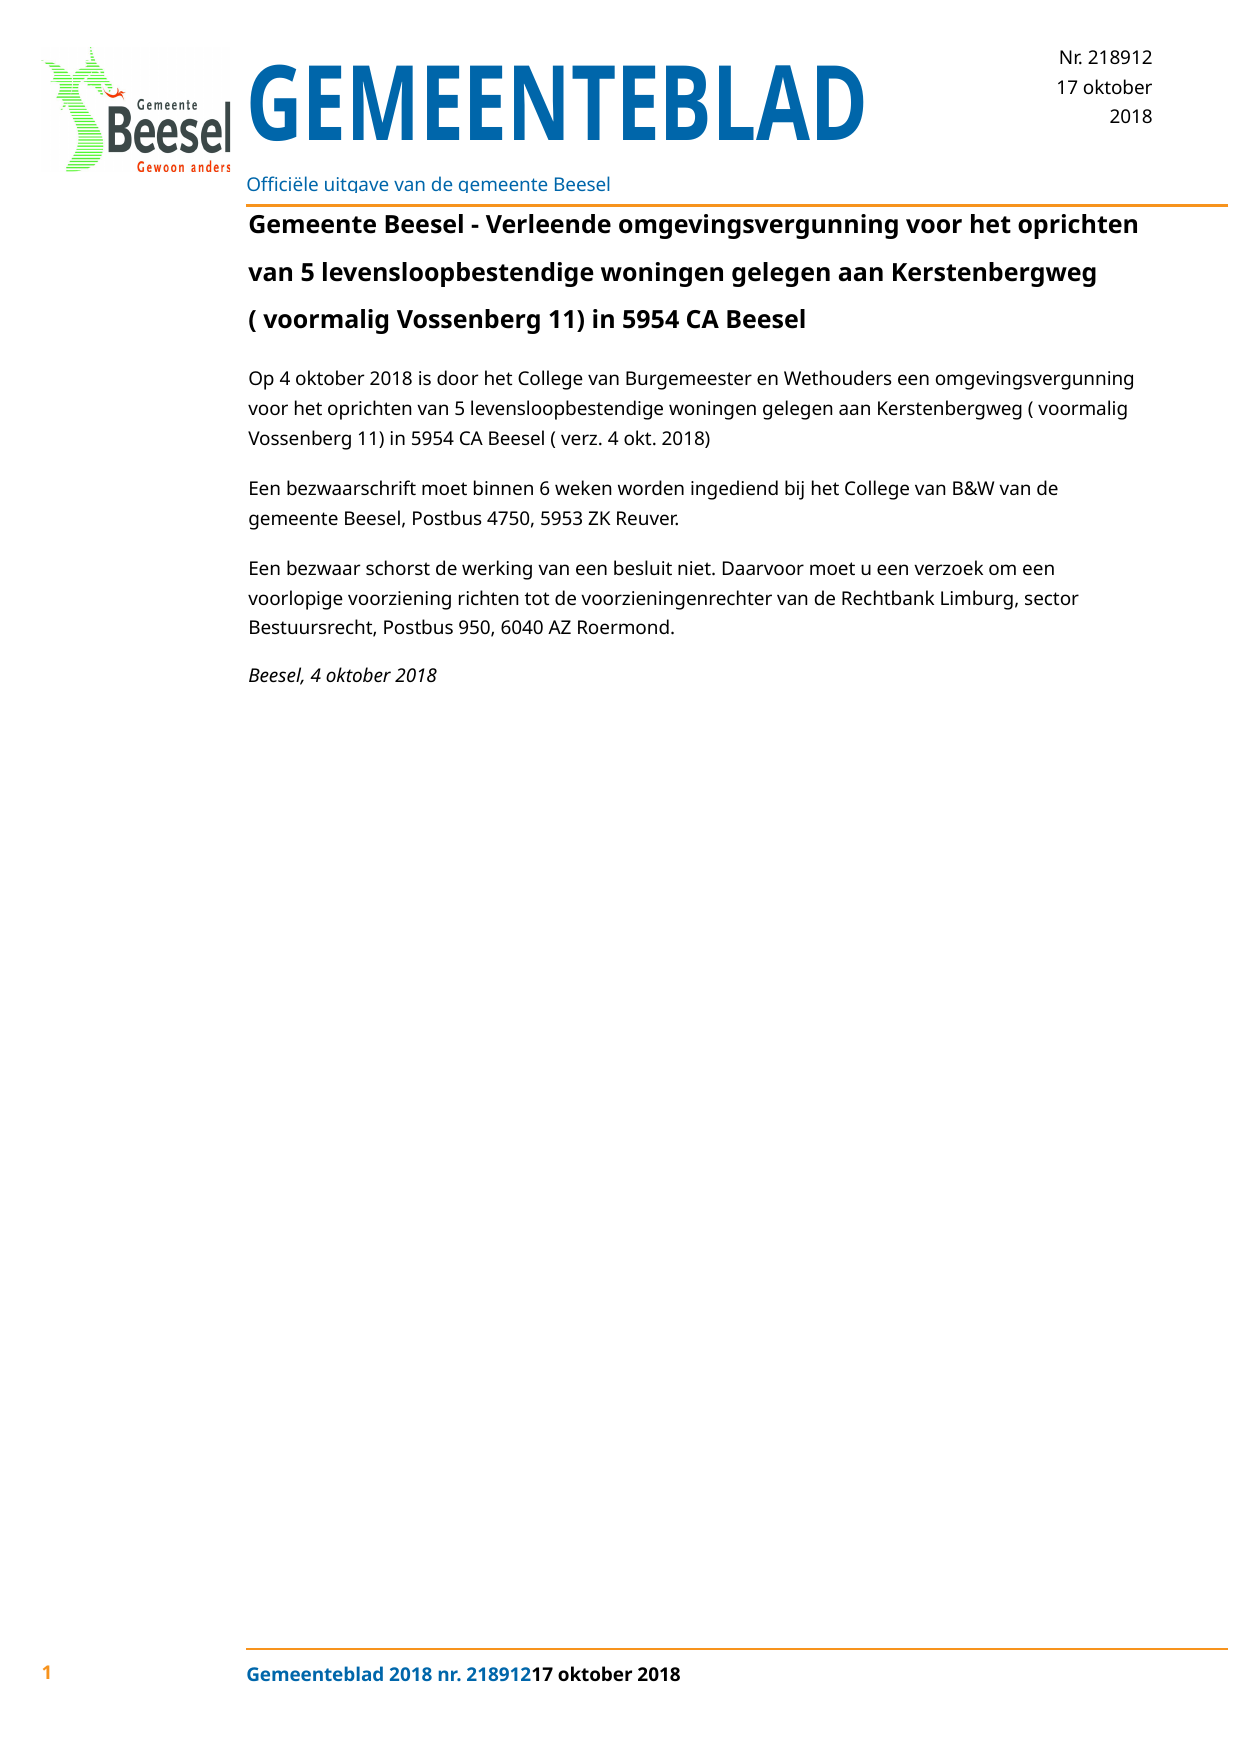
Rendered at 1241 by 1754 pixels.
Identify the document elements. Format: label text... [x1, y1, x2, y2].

text Gemeente Beesel - Verleende omgevingsvergunning voor het oprichten van 5 levensloopbestendige woningen gelegen aan Kerstenbergweg ( voormalig Vossenberg 11) in 5954 CA Beesel [248, 207, 1152, 336]
text Op 4 oktober 2018 is door het College van Burgemeester en Wethouders een omgevingsvergunning voor het oprichten van 5 levensloopbestendige woningen gelegen aan Kerstenbergweg ( voormalig Vossenberg 11) in 5954 CA Beesel ( verz. 4 okt. 2018) [248, 366, 1152, 450]
picture [41, 47, 231, 172]
text Beesel, 4 oktober 2018 [248, 662, 1152, 688]
text Een bezwaar schorst de werking van een besluit niet. Daarvoor moet u een verzoek om een voorlopige voorziening richten tot de voorzieningenrechter van de Rechtbank Limburg, sector Bestuursrecht, Postbus 950, 6040 AZ Roermond. [248, 555, 1152, 640]
text Een bezwaarschrift moet binnen 6 weken worden ingediend bij het College van B&W van de gemeente Beesel, Postbus 4750, 5953 ZK Reuver. [248, 475, 1152, 530]
